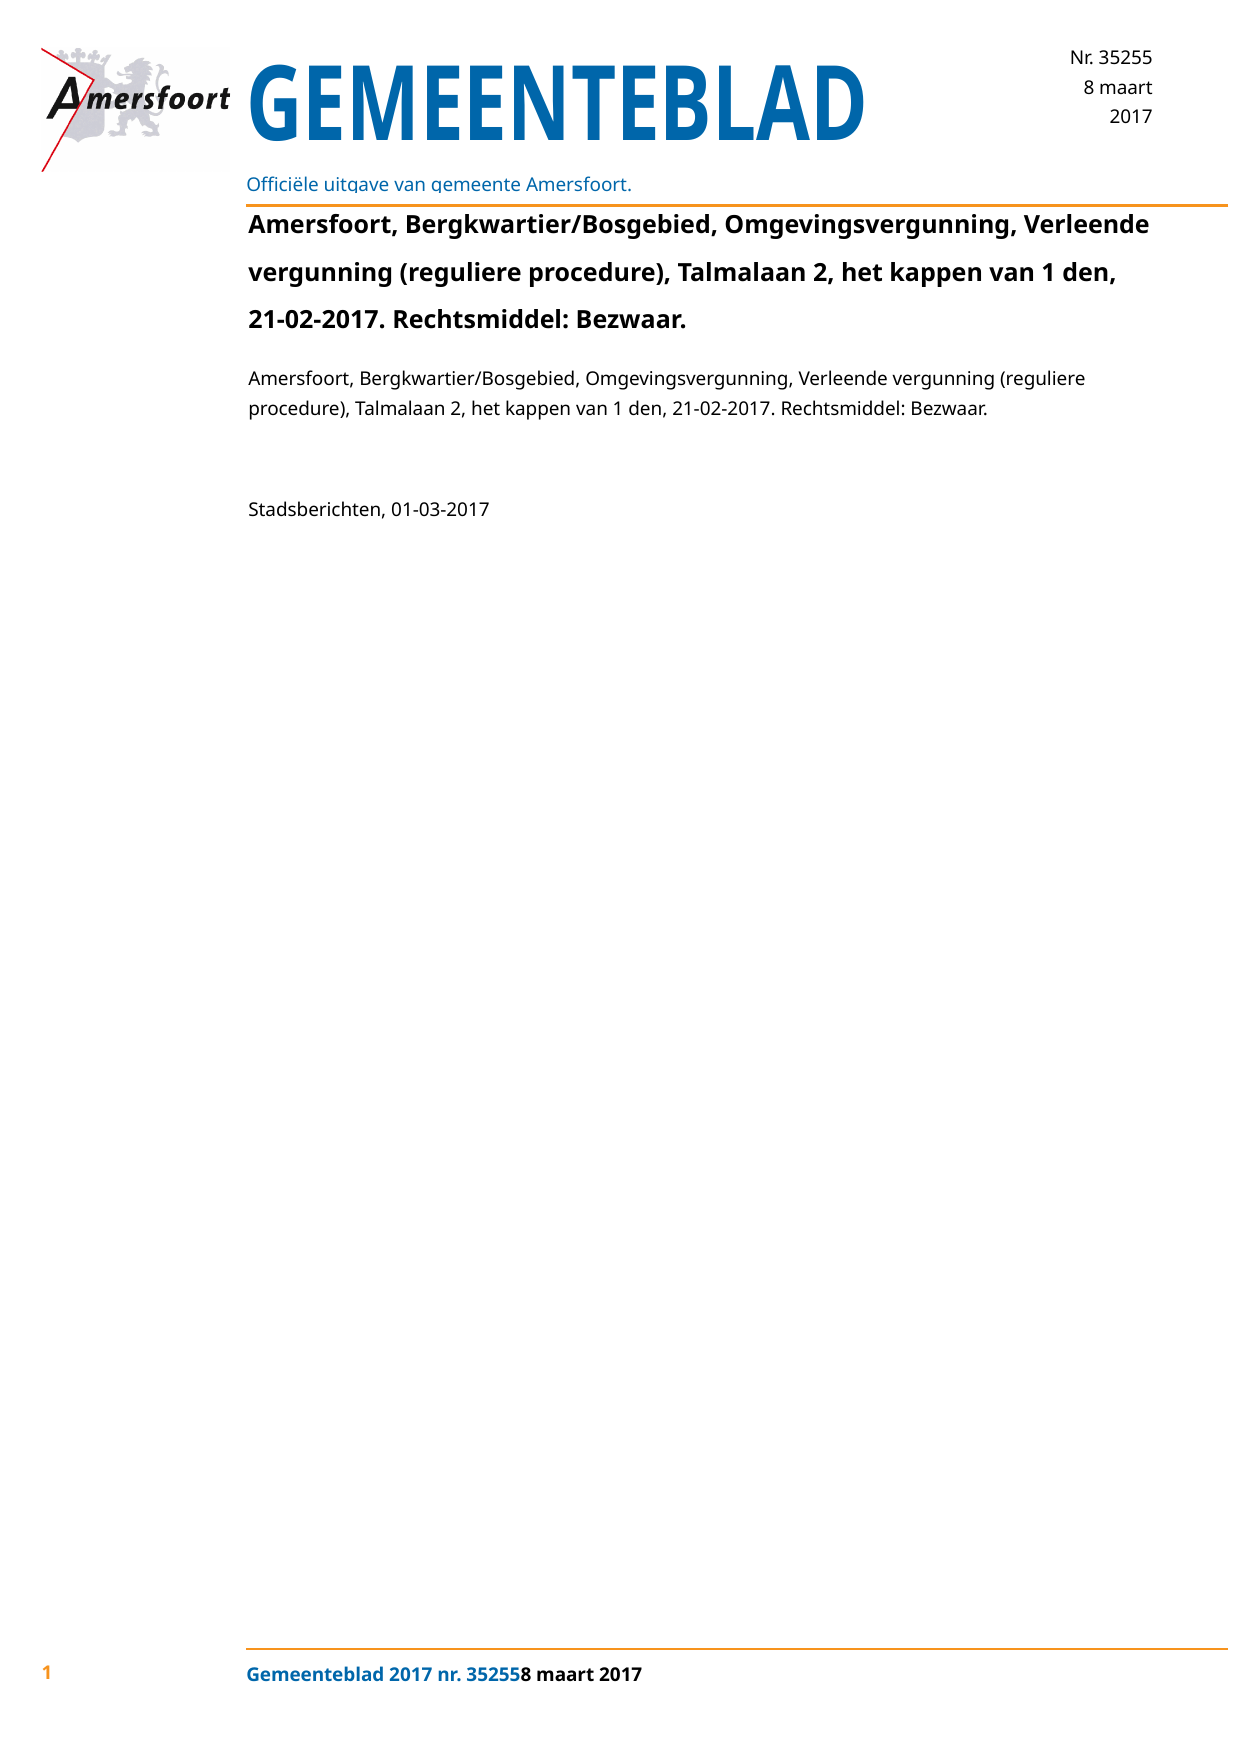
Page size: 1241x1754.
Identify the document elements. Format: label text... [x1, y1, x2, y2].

text Amersfoort, Bergkwartier/Bosgebied, Omgevingsvergunning, Verleende vergunning (reguliere procedure), Talmalaan 2, het kappen van 1 den, 21-02-2017. Rechtsmiddel: Bezwaar. [248, 207, 1152, 336]
text Stadsberichten, 01-03-2017 [248, 496, 1152, 522]
text Amersfoort, Bergkwartier/Bosgebied, Omgevingsvergunning, Verleende vergunning (reguliere procedure), Talmalaan 2, het kappen van 1 den, 21-02-2017. Rechtsmiddel: Bezwaar. [248, 366, 1152, 421]
picture [41, 47, 231, 172]
